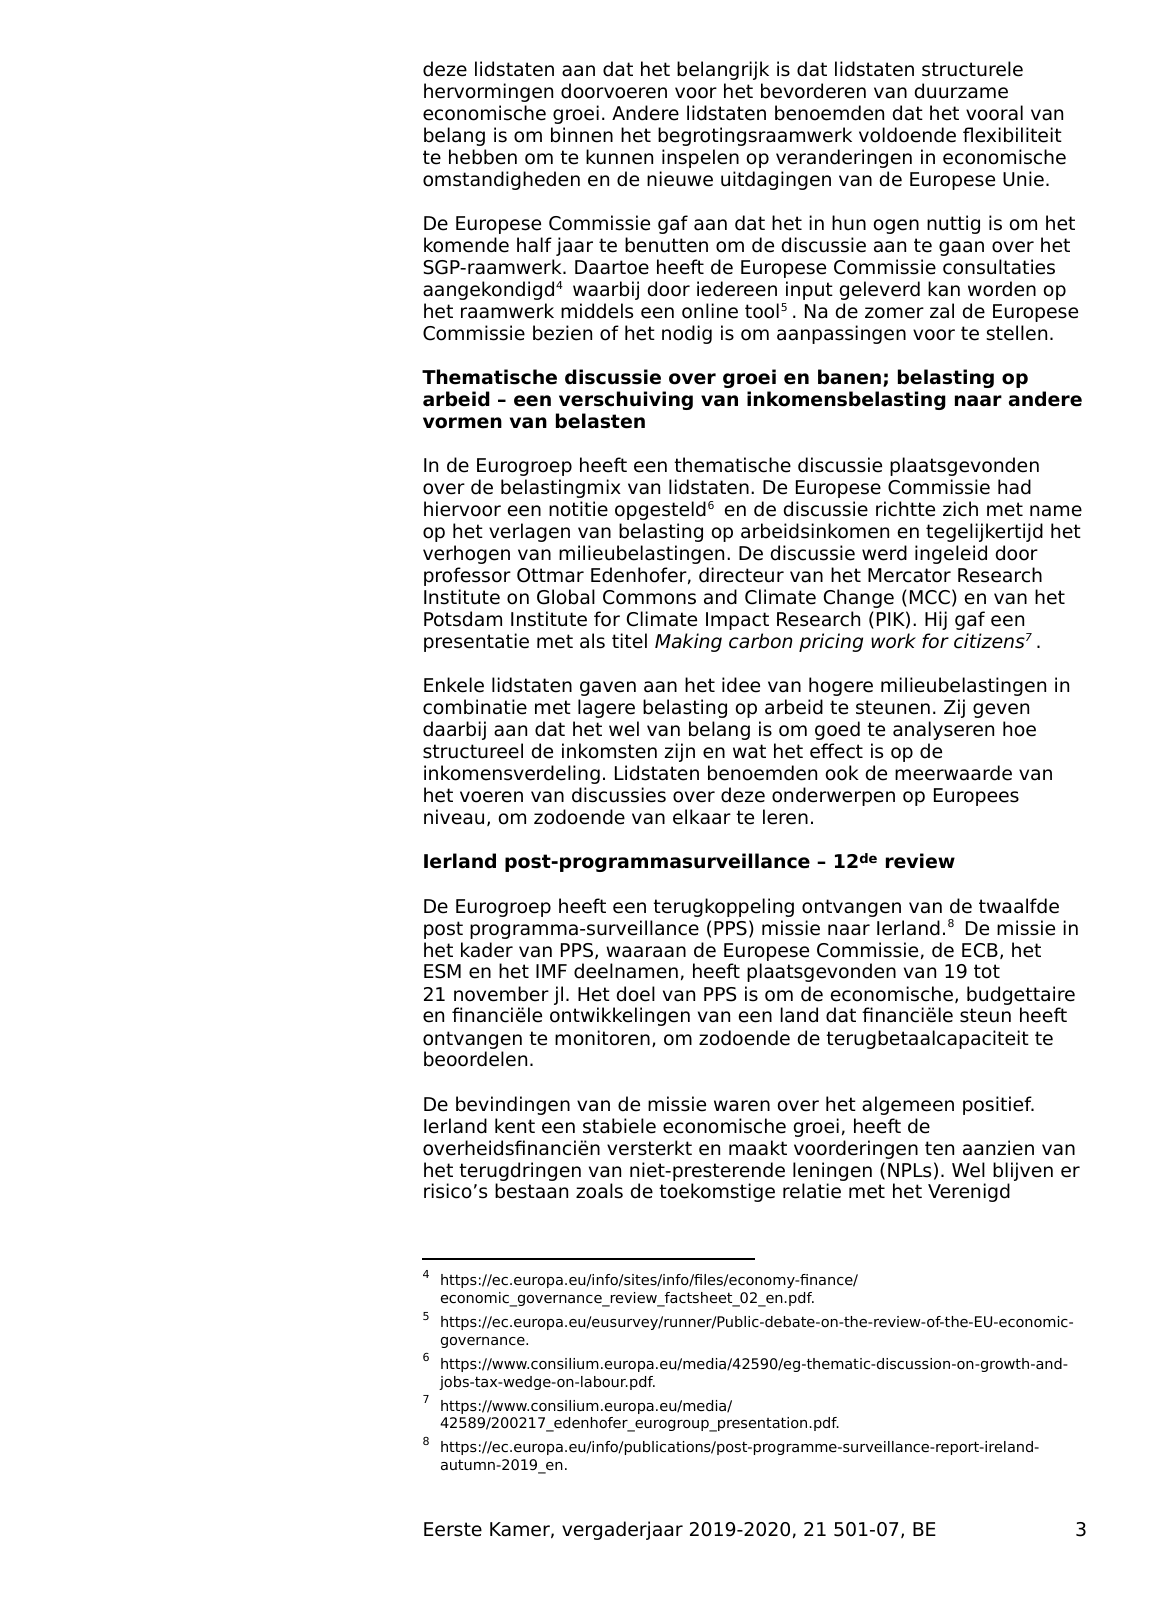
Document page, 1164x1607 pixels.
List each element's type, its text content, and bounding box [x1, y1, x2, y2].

text De Europese Commissie gaf aan dat het in hun ogen nuttig is om het komende half jaar te benutten om de discussie aan te gaan over het SGP-raamwerk. Daartoe heeft de Europese Commissie consultaties aangekondigd waarbij door iedereen input geleverd kan worden op het raamwerk middels een online tool. Na de zomer zal de Europese Commissie bezien of het nodig is om aanpassingen voor te stellen. [422, 213, 1087, 345]
text De Eurogroep heeft een terugkoppeling ontvangen van de twaalfde post programma-surveillance (PPS) missie naar Ierland. De missie in het kader van PPS, waaraan de Europese Commissie, de ECB, het ESM en het IMF deelnamen, heeft plaatsgevonden van 19 tot 21 november jl. Het doel van PPS is om de economische, budgettaire en financiële ontwikkelingen van een land dat financiële steun heeft ontvangen te monitoren, om zodoende de terugbetaalcapaciteit te beoordelen. [422, 896, 1087, 1071]
text https://www.consilium.europa.eu/media/42590/eg-thematic-discussion-on-growth-and-jobs-tax-wedge-on-labour.pdf. [422, 1352, 1087, 1391]
text In de Eurogroep heeft een thematische discussie plaatsgevonden over de belastingmix van lidstaten. De Europese Commissie had hiervoor een notitie opgesteld en de discussie richtte zich met name op het verlagen van belasting op arbeidsinkomen en tegelijkertijd het verhogen van milieubelastingen. De discussie werd ingeleid door professor Ottmar Edenhofer, directeur van het Mercator Research Institute on Global Commons and Climate Change (MCC) en van het Potsdam Institute for Climate Impact Research (PIK). Hij gaf een presentatie met als titel Making carbon pricing work for citizens. [422, 455, 1087, 653]
subtitle Ierland post-programmasurveillance – 12de review [422, 851, 1087, 873]
subtitle Thematische discussie over groei en banen; belasting op arbeid – een verschuiving van inkomensbelasting naar andere vormen van belasten [422, 367, 1087, 433]
text https://ec.europa.eu/eusurvey/runner/Public-debate-on-the-review-of-the-EU-economic-governance. [422, 1310, 1087, 1349]
text https://www.consilium.europa.eu/media/42589/200217_edenhofer_eurogroup_presentation.pdf. [422, 1393, 1087, 1432]
text De bevindingen van de missie waren over het algemeen positief. Ierland kent een stabiele economische groei, heeft de overheidsfinanciën versterkt en maakt voorderingen ten aanzien van het terugdringen van niet-presterende leningen (NPLs). Wel blijven er risico’s bestaan zoals de toekomstige relatie met het Verenigd [422, 1093, 1087, 1203]
text https://ec.europa.eu/info/sites/info/files/economy-finance/economic_governance_review_factsheet_02_en.pdf. [422, 1268, 1087, 1307]
text deze lidstaten aan dat het belangrijk is dat lidstaten structurele hervormingen doorvoeren voor het bevorderen van duurzame economische groei. Andere lidstaten benoemden dat het vooral van belang is om binnen het begrotingsraamwerk voldoende flexibiliteit te hebben om te kunnen inspelen op veranderingen in economische omstandigheden en de nieuwe uitdagingen van de Europese Unie. [422, 59, 1087, 191]
text Enkele lidstaten gaven aan het idee van hogere milieubelastingen in combinatie met lagere belasting op arbeid te steunen. Zij geven daarbij aan dat het wel van belang is om goed te analyseren hoe structureel de inkomsten zijn en wat het effect is op de inkomensverdeling. Lidstaten benoemden ook de meerwaarde van het voeren van discussies over deze onderwerpen op Europees niveau, om zodoende van elkaar te leren. [422, 675, 1087, 829]
text https://ec.europa.eu/info/publications/post-programme-surveillance-report-ireland-autumn-2019_en. [422, 1435, 1087, 1474]
